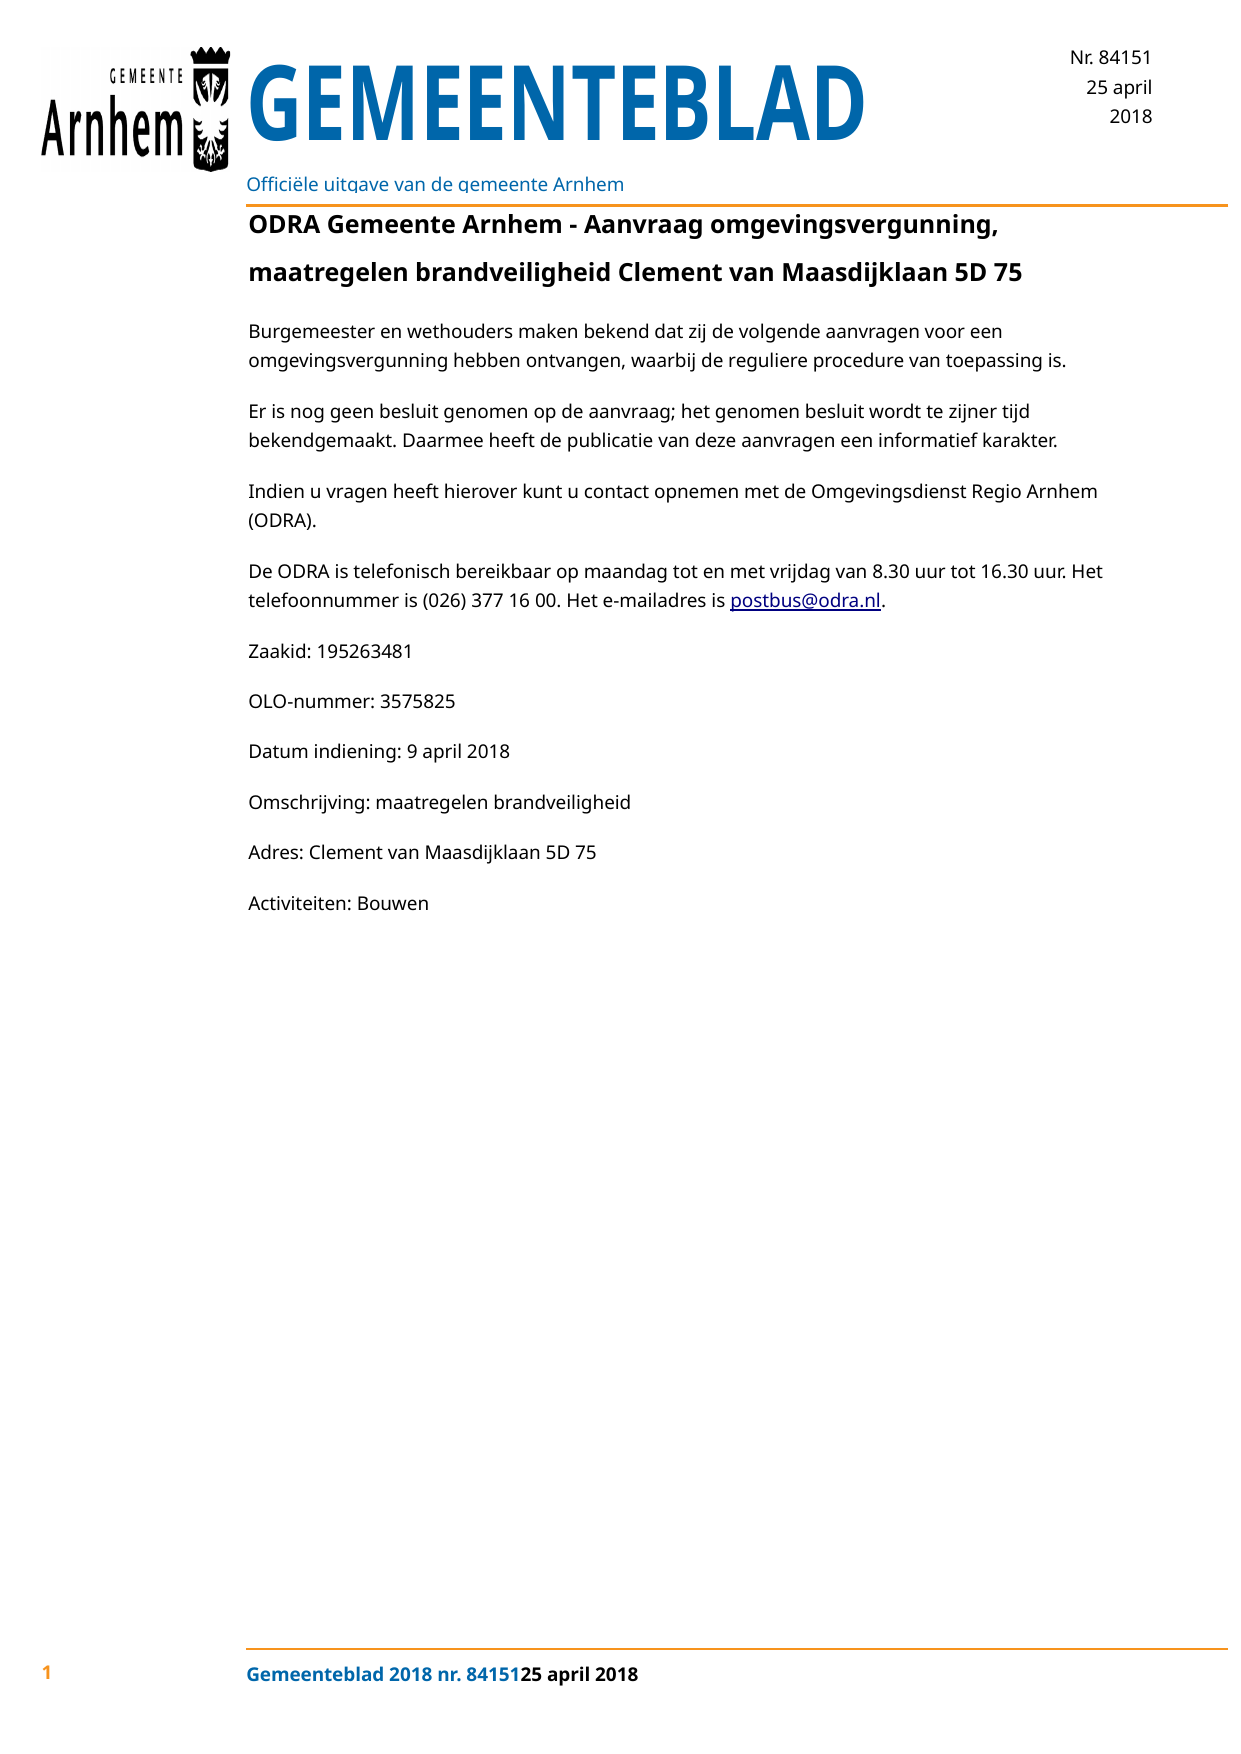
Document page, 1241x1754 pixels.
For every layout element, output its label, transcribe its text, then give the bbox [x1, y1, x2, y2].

text Datum indiening: 9 april 2018 [248, 739, 1152, 764]
text Omschrijving: maatregelen brandveiligheid [248, 789, 1152, 815]
text De ODRA is telefonisch bereikbaar op maandag tot en met vrijdag van 8.30 uur tot 16.30 uur. Het telefoonnummer is (026) 377 16 00. Het e-mailadres is postbus@odra.nl. [248, 558, 1152, 613]
text Activiteiten: Bouwen [248, 890, 1152, 916]
text Adres: Clement van Maasdijklaan 5D 75 [248, 839, 1152, 865]
text OLO-nummer: 3575825 [248, 688, 1152, 714]
text Indien u vragen heeft hierover kunt u contact opnemen met de Omgevingsdienst Regio Arnhem (ODRA). [248, 478, 1152, 533]
text Burgemeester en wethouders maken bekend dat zij de volgende aanvragen voor een omgevingsvergunning hebben ontvangen, waarbij de reguliere procedure van toepassing is. [248, 318, 1152, 373]
text Er is nog geen besluit genomen op de aanvraag; het genomen besluit wordt te zijner tijd bekendgemaakt. Daarmee heeft de publicatie van deze aanvragen een informatief karakter. [248, 398, 1152, 453]
text Zaakid: 195263481 [248, 638, 1152, 664]
picture [41, 47, 231, 172]
text ODRA Gemeente Arnhem - Aanvraag omgevingsvergunning, maatregelen brandveiligheid Clement van Maasdijklaan 5D 75 [248, 207, 1152, 288]
